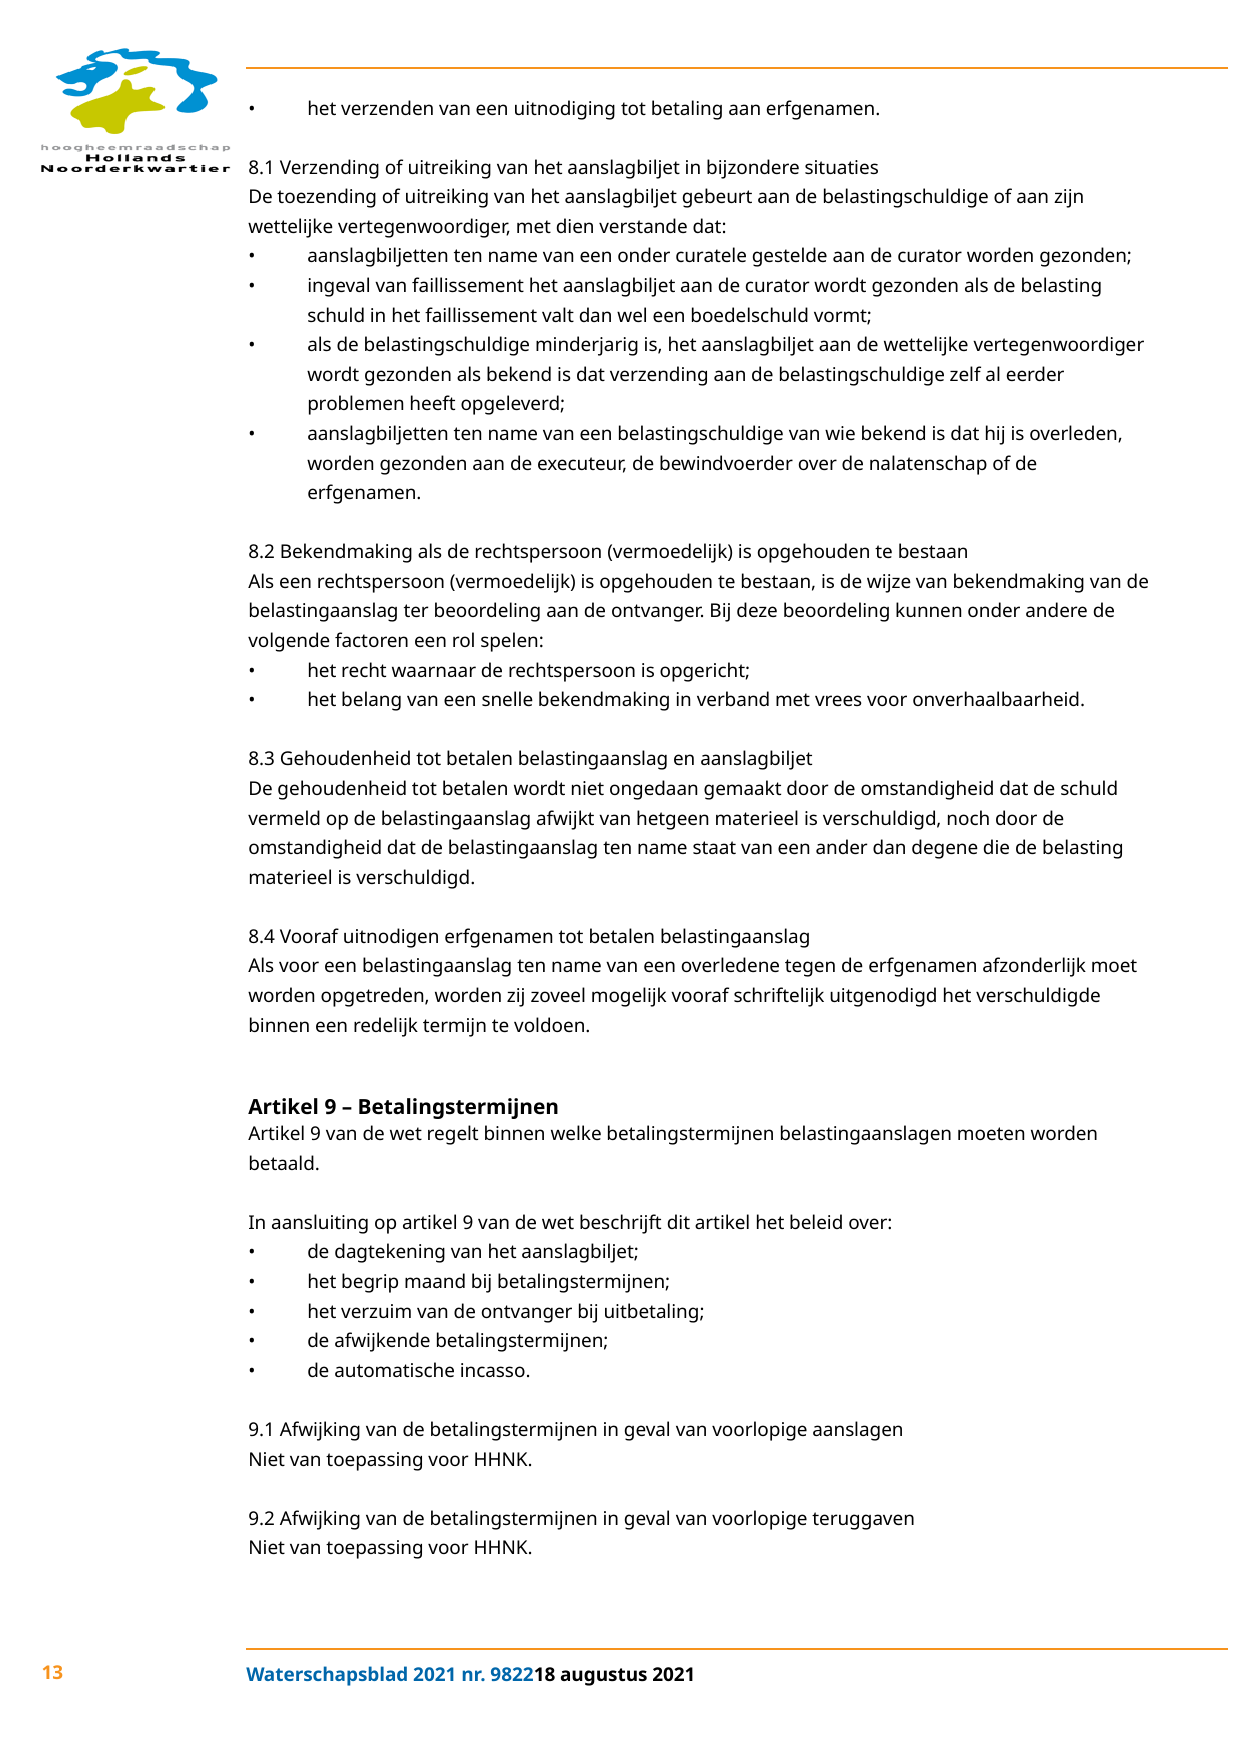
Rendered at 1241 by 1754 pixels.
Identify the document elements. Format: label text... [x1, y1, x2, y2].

text 8.4 Vooraf uitnodigen erfgenamen tot betalen belastingaanslag [248, 923, 1152, 949]
list de dagtekening van het aanslagbiljet; [248, 1239, 1152, 1264]
text 8.1 Verzending of uitreiking van het aanslagbiljet in bijzondere situaties [248, 154, 1152, 180]
list de automatische incasso. [248, 1357, 1152, 1383]
text In aansluiting op artikel 9 van de wet beschrijft dit artikel het beleid over: [248, 1209, 1152, 1235]
list het verzuim van de ontvanger bij uitbetaling; [248, 1298, 1152, 1323]
list ingeval van faillissement het aanslagbiljet aan de curator wordt gezonden als de belasting schuld in het faillissement valt dan wel een boedelschuld vormt; [248, 272, 1152, 328]
text Artikel 9 van de wet regelt binnen welke betalingstermijnen belastingaanslagen moeten worden betaald. [248, 1120, 1152, 1176]
text Niet van toepassing voor HHNK. [248, 1534, 1152, 1560]
picture [41, 47, 231, 172]
text De gehoudenheid tot betalen wordt niet ongedaan gemaakt door de omstandigheid dat de schuld vermeld op de belastingaanslag afwijkt van hetgeen materieel is verschuldigd, noch door de omstandigheid dat de belastingaanslag ten name staat van een ander dan degene die de belasting materieel is verschuldigd. [248, 775, 1152, 890]
list de afwijkende betalingstermijnen; [248, 1327, 1152, 1353]
list als de belastingschuldige minderjarig is, het aanslagbiljet aan de wettelijke vertegenwoordiger wordt gezonden als bekend is dat verzending aan de belastingschuldige zelf al eerder problemen heeft opgeleverd; [248, 331, 1152, 416]
list het belang van een snelle bekendmaking in verband met vrees voor onverhaalbaarheid. [248, 686, 1152, 712]
text 9.1 Afwijking van de betalingstermijnen in geval van voorlopige aanslagen [248, 1416, 1152, 1442]
list aanslagbiljetten ten name van een belastingschuldige van wie bekend is dat hij is overleden, worden gezonden aan de executeur, de bewindvoerder over de nalatenschap of de erfgenamen. [248, 420, 1152, 505]
list het verzenden van een uitnodiging tot betaling aan erfgenamen. [248, 95, 1152, 121]
text Als een rechtspersoon (vermoedelijk) is opgehouden te bestaan, is de wijze van bekendmaking van de belastingaanslag ter beoordeling aan de ontvanger. Bij deze beoordeling kunnen onder andere de volgende factoren een rol spelen: [248, 568, 1152, 653]
text Artikel 9 – Betalingstermijnen [248, 1092, 1152, 1120]
text Niet van toepassing voor HHNK. [248, 1446, 1152, 1471]
text Als voor een belastingaanslag ten name van een overledene tegen de erfgenamen afzonderlijk moet worden opgetreden, worden zij zoveel mogelijk vooraf schriftelijk uitgenodigd het verschuldigde binnen een redelijk termijn te voldoen. [248, 953, 1152, 1038]
text 8.3 Gehoudenheid tot betalen belastingaanslag en aanslagbiljet [248, 746, 1152, 771]
text 9.2 Afwijking van de betalingstermijnen in geval van voorlopige teruggaven [248, 1505, 1152, 1531]
list het recht waarnaar de rechtspersoon is opgericht; [248, 657, 1152, 683]
text De toezending of uitreiking van het aanslagbiljet gebeurt aan de belastingschuldige of aan zijn wettelijke vertegenwoordiger, met dien verstande dat: [248, 183, 1152, 239]
list aanslagbiljetten ten name van een onder curatele gestelde aan de curator worden gezonden; [248, 243, 1152, 268]
text 8.2 Bekendmaking als de rechtspersoon (vermoedelijk) is opgehouden te bestaan [248, 538, 1152, 564]
list het begrip maand bij betalingstermijnen; [248, 1268, 1152, 1294]
